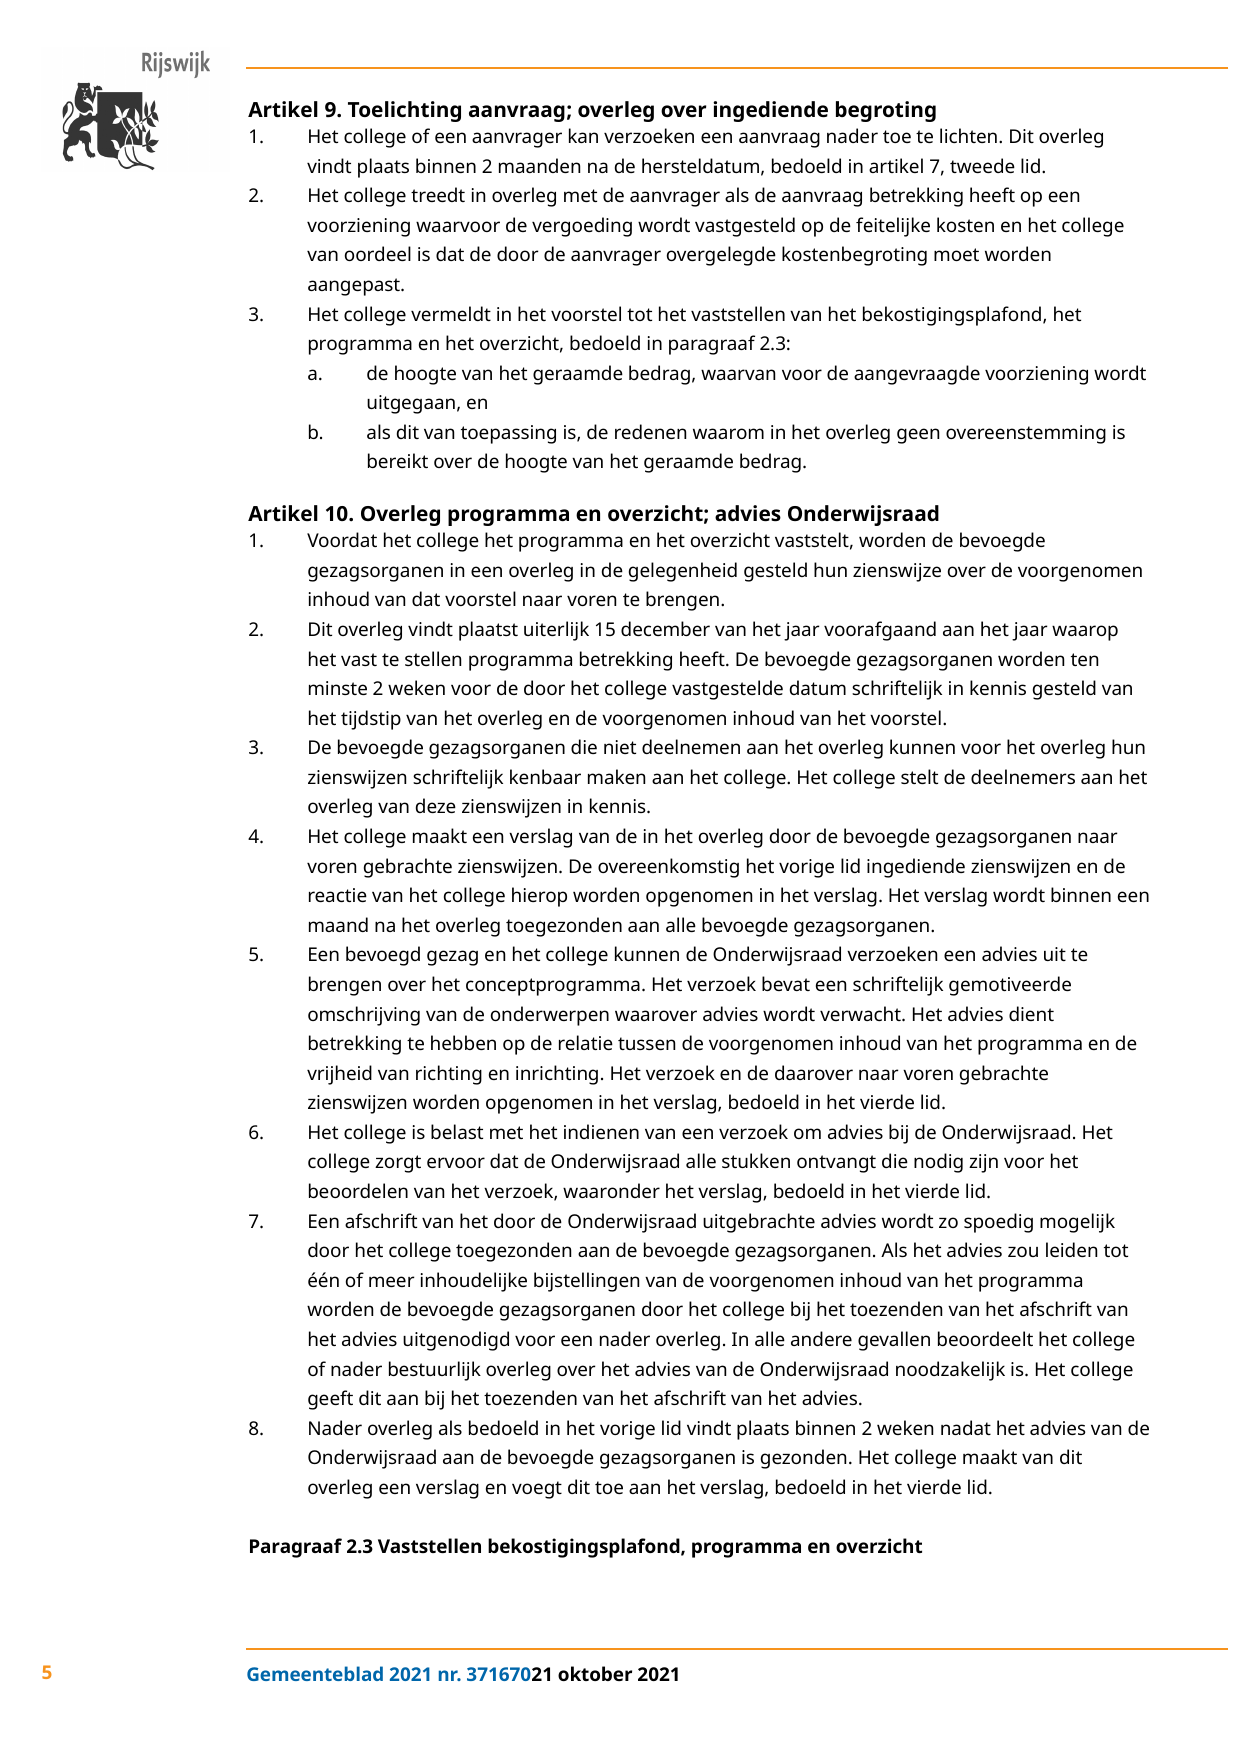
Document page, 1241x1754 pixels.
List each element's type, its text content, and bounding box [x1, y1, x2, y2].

list De bevoegde gezagsorganen die niet deelnemen aan het overleg kunnen voor het overleg hun zienswijzen schriftelijk kenbaar maken aan het college. Het college stelt de deelnemers aan het overleg van deze zienswijzen in kennis. [248, 734, 1152, 819]
text Paragraaf 2.3 Vaststellen bekostigingsplafond, programma en overzicht [248, 1533, 1152, 1559]
text Artikel 10. Overleg programma en overzicht; advies Onderwijsraad [248, 499, 1152, 527]
list Het college is belast met het indienen van een verzoek om advies bij de Onderwijsraad. Het college zorgt ervoor dat de Onderwijsraad alle stukken ontvangt die nodig zijn voor het beoordelen van het verzoek, waaronder het verslag, bedoeld in het vierde lid. [248, 1119, 1152, 1204]
list Voordat het college het programma en het overzicht vaststelt, worden de bevoegde gezagsorganen in een overleg in de gelegenheid gesteld hun zienswijze over de voorgenomen inhoud van dat voorstel naar voren te brengen. [248, 527, 1152, 612]
text Artikel 9. Toelichting aanvraag; overleg over ingediende begroting [248, 95, 1152, 123]
picture [41, 47, 231, 172]
list Het college vermeldt in het voorstel tot het vaststellen van het bekostigingsplafond, het programma en het overzicht, bedoeld in paragraaf 2.3: [248, 301, 1152, 356]
list Het college maakt een verslag van de in het overleg door de bevoegde gezagsorganen naar voren gebrachte zienswijzen. De overeenkomstig het vorige lid ingediende zienswijzen en de reactie van het college hierop worden opgenomen in het verslag. Het verslag wordt binnen een maand na het overleg toegezonden aan alle bevoegde gezagsorganen. [248, 823, 1152, 938]
list Het college of een aanvrager kan verzoeken een aanvraag nader toe te lichten. Dit overleg vindt plaats binnen 2 maanden na de hersteldatum, bedoeld in artikel 7, tweede lid. [248, 123, 1152, 178]
list Een afschrift van het door de Onderwijsraad uitgebrachte advies wordt zo spoedig mogelijk door het college toegezonden aan de bevoegde gezagsorganen. Als het advies zou leiden tot één of meer inhoudelijke bijstellingen van de voorgenomen inhoud van het programma worden de bevoegde gezagsorganen door het college bij het toezenden van het afschrift van het advies uitgenodigd voor een nader overleg. In alle andere gevallen beoordeelt het college of nader bestuurlijk overleg over het advies van de Onderwijsraad noodzakelijk is. Het college geeft dit aan bij het toezenden van het afschrift van het advies. [248, 1208, 1152, 1411]
list Het college treedt in overleg met de aanvrager als de aanvraag betrekking heeft op een voorziening waarvoor de vergoeding wordt vastgesteld op de feitelijke kosten en het college van oordeel is dat de door de aanvrager overgelegde kostenbegroting moet worden aangepast. [248, 182, 1152, 297]
list Een bevoegd gezag en het college kunnen de Onderwijsraad verzoeken een advies uit te brengen over het conceptprogramma. Het verzoek bevat een schriftelijk gemotiveerde omschrijving van de onderwerpen waarover advies wordt verwacht. Het advies dient betrekking te hebben op de relatie tussen de voorgenomen inhoud van het programma en de vrijheid van richting en inrichting. Het verzoek en de daarover naar voren gebrachte zienswijzen worden opgenomen in het verslag, bedoeld in het vierde lid. [248, 942, 1152, 1115]
list Nader overleg als bedoeld in het vorige lid vindt plaats binnen 2 weken nadat het advies van de Onderwijsraad aan de bevoegde gezagsorganen is gezonden. Het college maakt van dit overleg een verslag en voegt dit toe aan het verslag, bedoeld in het vierde lid. [248, 1415, 1152, 1500]
list de hoogte van het geraamde bedrag, waarvan voor de aangevraagde voorziening wordt uitgegaan, en [307, 360, 1152, 415]
list Dit overleg vindt plaatst uiterlijk 15 december van het jaar voorafgaand aan het jaar waarop het vast te stellen programma betrekking heeft. De bevoegde gezagsorganen worden ten minste 2 weken voor de door het college vastgestelde datum schriftelijk in kennis gesteld van het tijdstip van het overleg en de voorgenomen inhoud van het voorstel. [248, 616, 1152, 731]
list als dit van toepassing is, de redenen waarom in het overleg geen overeenstemming is bereikt over de hoogte van het geraamde bedrag. [307, 419, 1152, 474]
